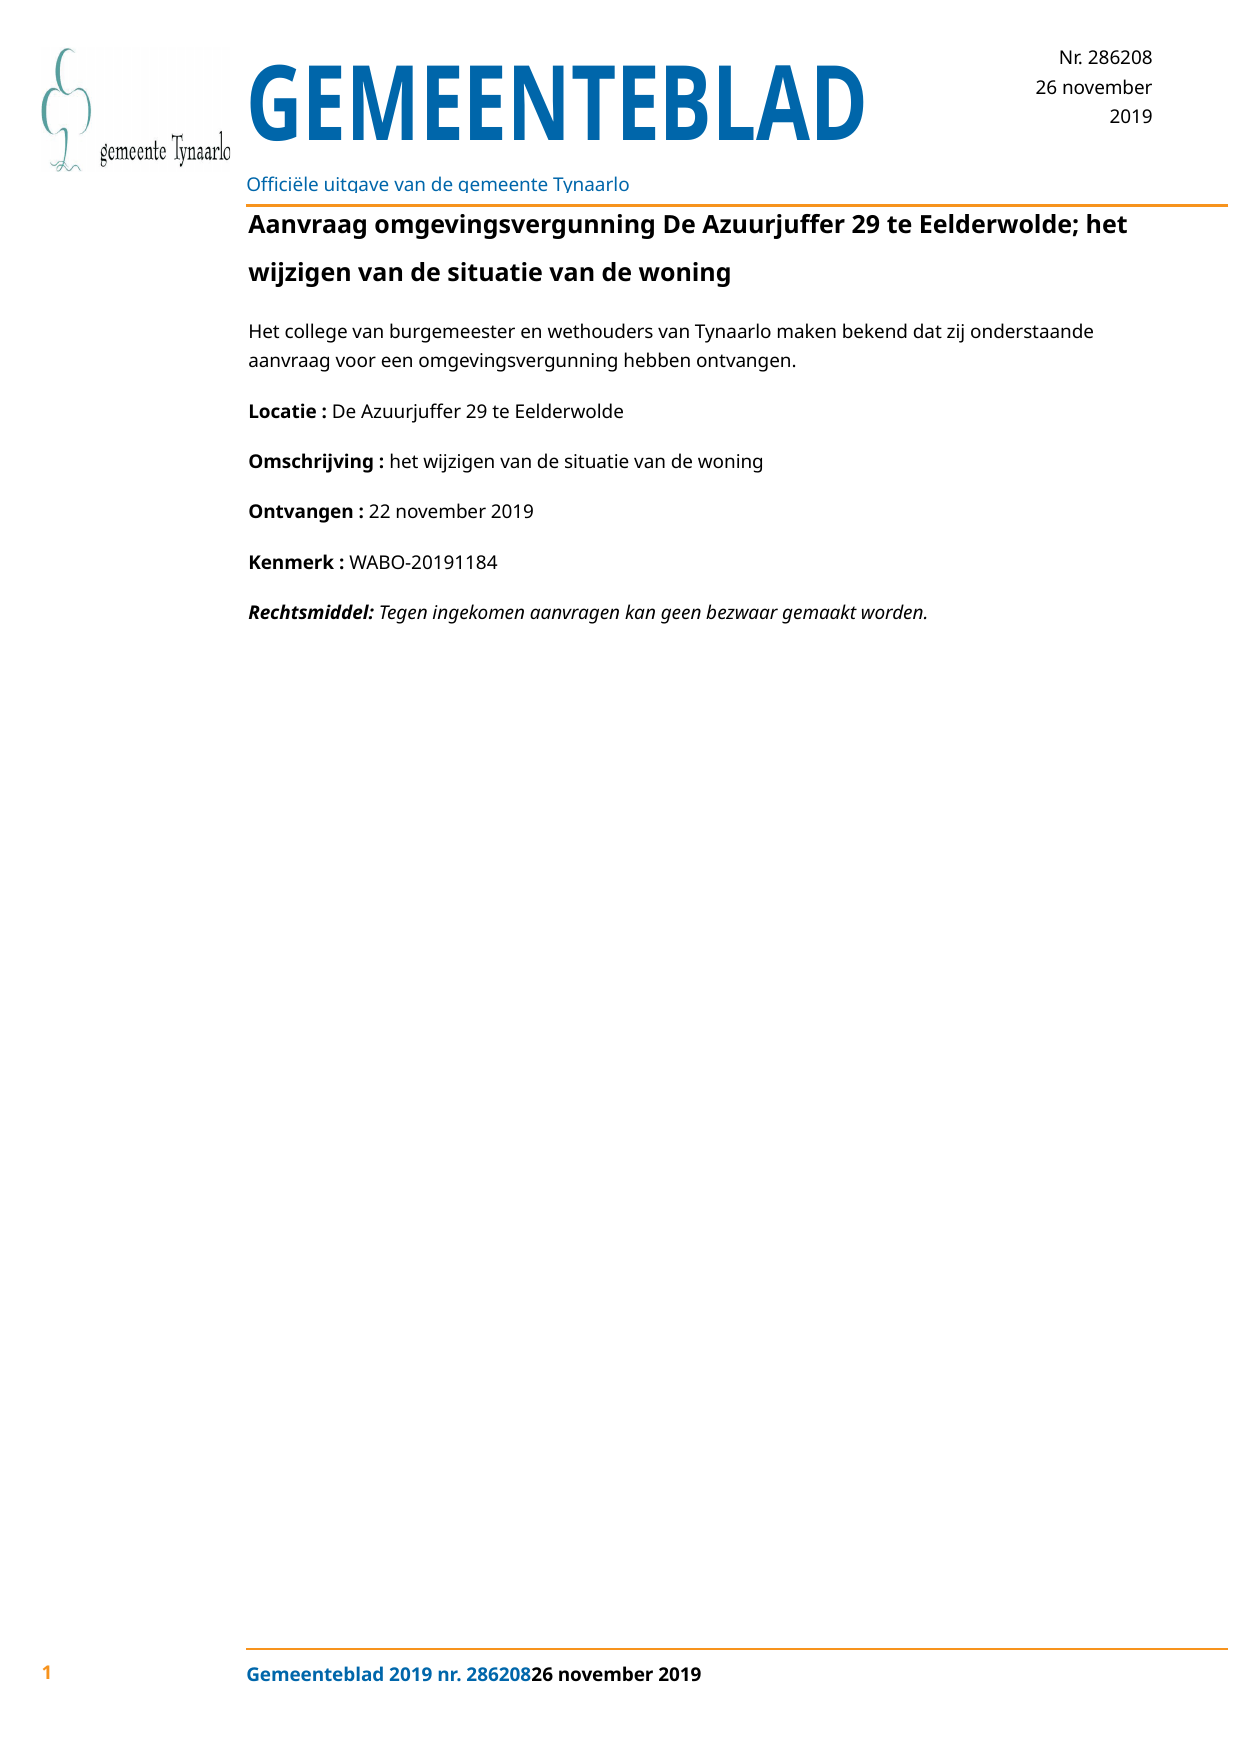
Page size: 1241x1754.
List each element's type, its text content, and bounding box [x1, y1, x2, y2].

text Locatie : De Azuurjuffer 29 te Eelderwolde [248, 398, 1152, 424]
text Rechtsmiddel: Tegen ingekomen aanvragen kan geen bezwaar gemaakt worden. [248, 599, 1152, 625]
text Ontvangen : 22 november 2019 [248, 499, 1152, 524]
text Het college van burgemeester en wethouders van Tynaarlo maken bekend dat zij onderstaande aanvraag voor een omgevingsvergunning hebben ontvangen. [248, 318, 1152, 373]
text Kenmerk : WABO-20191184 [248, 549, 1152, 575]
text Aanvraag omgevingsvergunning De Azuurjuffer 29 te Eelderwolde; het wijzigen van de situatie van de woning [248, 207, 1152, 288]
picture [41, 47, 231, 172]
text Omschrijving : het wijzigen van de situatie van de woning [248, 448, 1152, 474]
